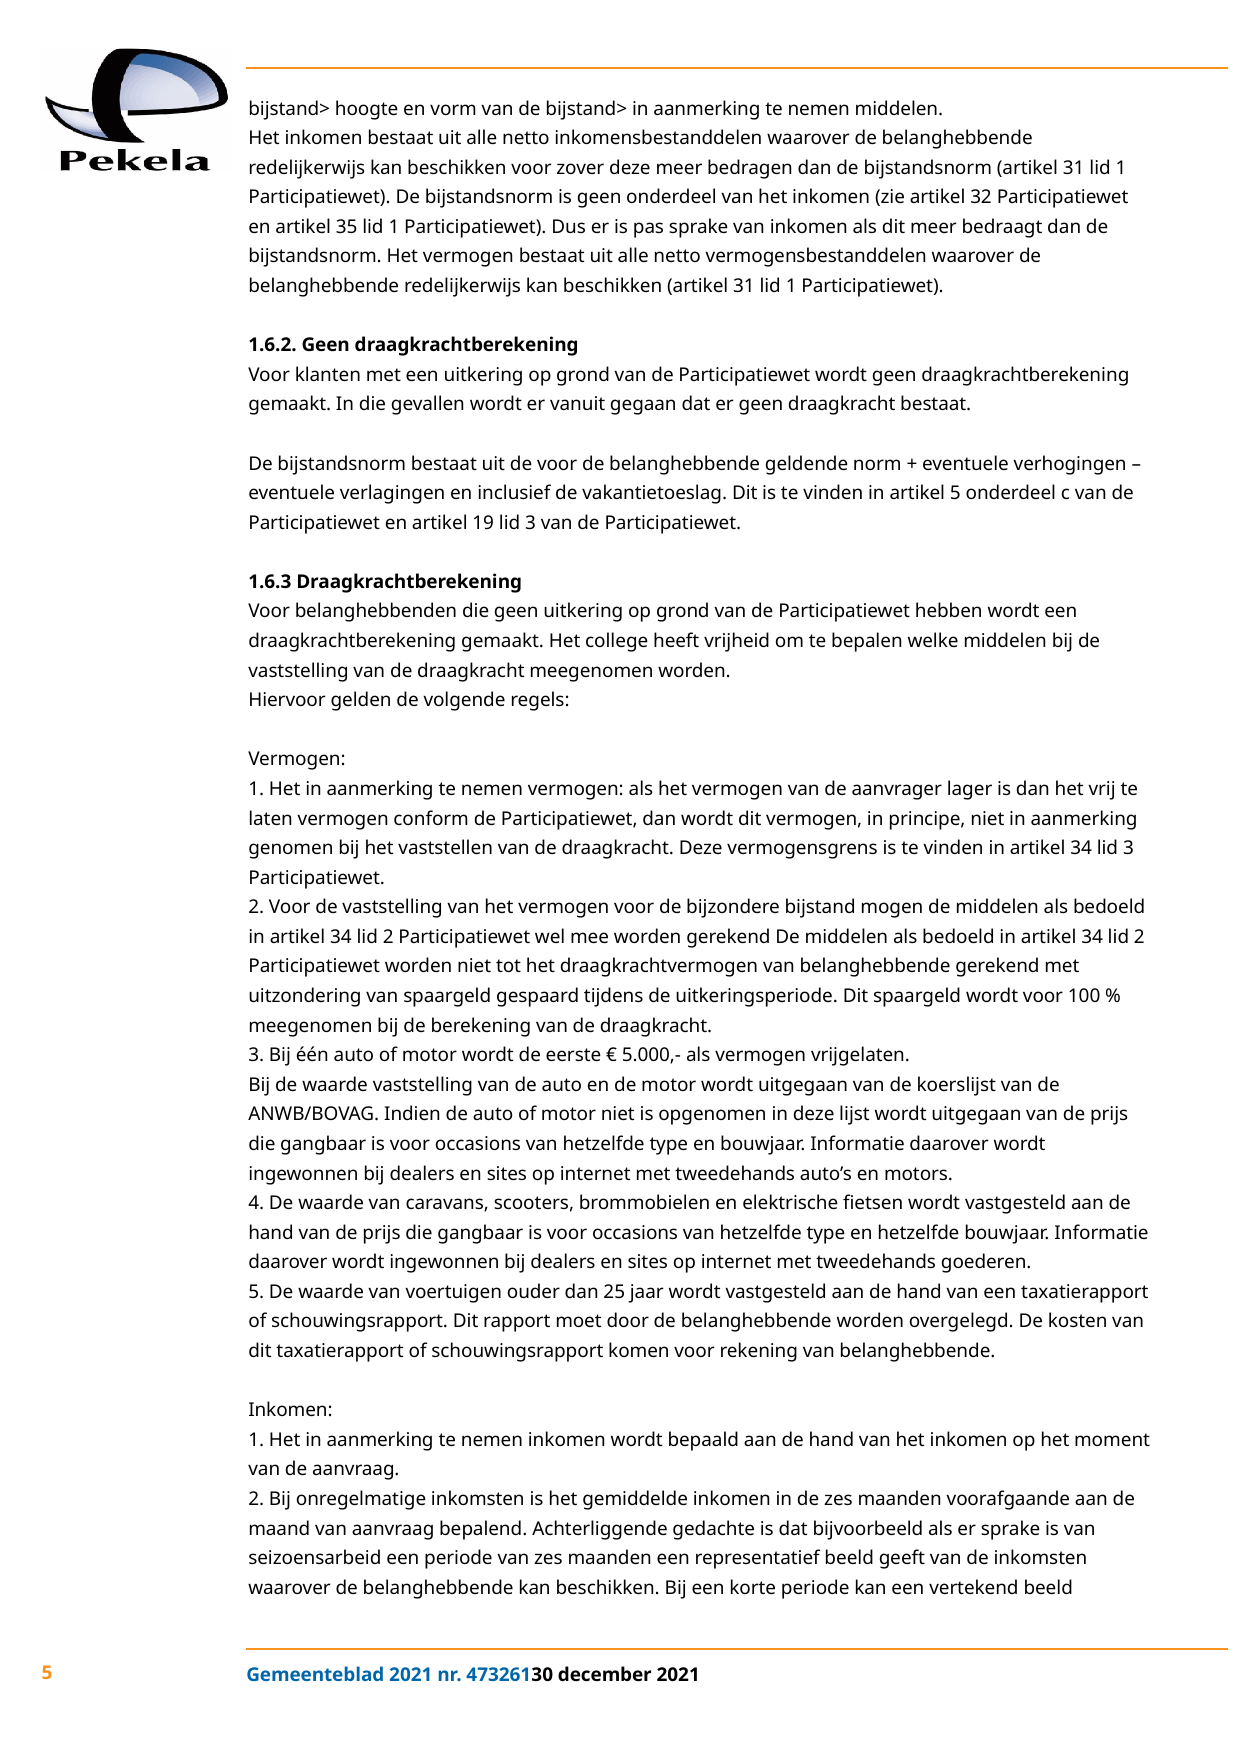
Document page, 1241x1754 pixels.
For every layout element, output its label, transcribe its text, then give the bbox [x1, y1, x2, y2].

text Vermogen: [248, 746, 1152, 771]
text 4. De waarde van caravans, scooters, brommobielen en elektrische fietsen wordt vastgesteld aan de hand van de prijs die gangbaar is voor occasions van hetzelfde type en hetzelfde bouwjaar. Informatie daarover wordt ingewonnen bij dealers en sites op internet met tweedehands goederen. [248, 1189, 1152, 1274]
text 1.6.2. Geen draagkrachtberekening [248, 331, 1152, 357]
text Voor belanghebbenden die geen uitkering op grond van de Participatiewet hebben wordt een draagkrachtberekening gemaakt. Het college heeft vrijheid om te bepalen welke middelen bij de vaststelling van de draagkracht meegenomen worden. [248, 598, 1152, 683]
text De bijstandsnorm bestaat uit de voor de belanghebbende geldende norm + eventuele verhogingen – eventuele verlagingen en inclusief de vakantietoeslag. Dit is te vinden in artikel 5 onderdeel c van de Participatiewet en artikel 19 lid 3 van de Participatiewet. [248, 450, 1152, 535]
picture [41, 47, 231, 172]
text 1. Het in aanmerking te nemen inkomen wordt bepaald aan de hand van het inkomen op het moment van de aanvraag. [248, 1426, 1152, 1481]
text Het inkomen bestaat uit alle netto inkomensbestanddelen waarover de belanghebbende redelijkerwijs kan beschikken voor zover deze meer bedragen dan de bijstandsnorm (artikel 31 lid 1 Participatiewet). De bijstandsnorm is geen onderdeel van het inkomen (zie artikel 32 Participatiewet en artikel 35 lid 1 Participatiewet). Dus er is pas sprake van inkomen als dit meer bedraagt dan de bijstandsnorm. Het vermogen bestaat uit alle netto vermogensbestanddelen waarover de belanghebbende redelijkerwijs kan beschikken (artikel 31 lid 1 Participatiewet). [248, 124, 1152, 298]
text 1.6.3 Draagkrachtberekening [248, 568, 1152, 594]
text 5. De waarde van voertuigen ouder dan 25 jaar wordt vastgesteld aan de hand van een taxatierapport of schouwingsrapport. Dit rapport moet door de belanghebbende worden overgelegd. De kosten van dit taxatierapport of schouwingsrapport komen voor rekening van belanghebbende. [248, 1278, 1152, 1363]
text Voor klanten met een uitkering op grond van de Participatiewet wordt geen draagkrachtberekening gemaakt. In die gevallen wordt er vanuit gegaan dat er geen draagkracht bestaat. [248, 361, 1152, 416]
text Bij de waarde vaststelling van de auto en de motor wordt uitgegaan van de koerslijst van de ANWB/BOVAG. Indien de auto of motor niet is opgenomen in deze lijst wordt uitgegaan van de prijs die gangbaar is voor occasions van hetzelfde type en bouwjaar. Informatie daarover wordt ingewonnen bij dealers en sites op internet met tweedehands auto’s en motors. [248, 1071, 1152, 1186]
text Inkomen: [248, 1396, 1152, 1422]
text 3. Bij één auto of motor wordt de eerste € 5.000,- als vermogen vrijgelaten. [248, 1041, 1152, 1067]
text Hiervoor gelden de volgende regels: [248, 686, 1152, 712]
text 2. Bij onregelmatige inkomsten is het gemiddelde inkomen in de zes maanden voorafgaande aan de maand van aanvraag bepalend. Achterliggende gedachte is dat bijvoorbeeld als er sprake is van seizoensarbeid een periode van zes maanden een representatief beeld geeft van de inkomsten waarover de belanghebbende kan beschikken. Bij een korte periode kan een vertekend beeld [248, 1485, 1152, 1600]
text 2. Voor de vaststelling van het vermogen voor de bijzondere bijstand mogen de middelen als bedoeld in artikel 34 lid 2 Participatiewet wel mee worden gerekend De middelen als bedoeld in artikel 34 lid 2 Participatiewet worden niet tot het draagkrachtvermogen van belanghebbende gerekend met uitzondering van spaargeld gespaard tijdens de uitkeringsperiode. Dit spaargeld wordt voor 100 % meegenomen bij de berekening van de draagkracht. [248, 893, 1152, 1038]
text bijstand> hoogte en vorm van de bijstand> in aanmerking te nemen middelen. [248, 95, 1152, 121]
text 1. Het in aanmerking te nemen vermogen: als het vermogen van de aanvrager lager is dan het vrij te laten vermogen conform de Participatiewet, dan wordt dit vermogen, in principe, niet in aanmerking genomen bij het vaststellen van de draagkracht. Deze vermogensgrens is te vinden in artikel 34 lid 3 Participatiewet. [248, 775, 1152, 890]
